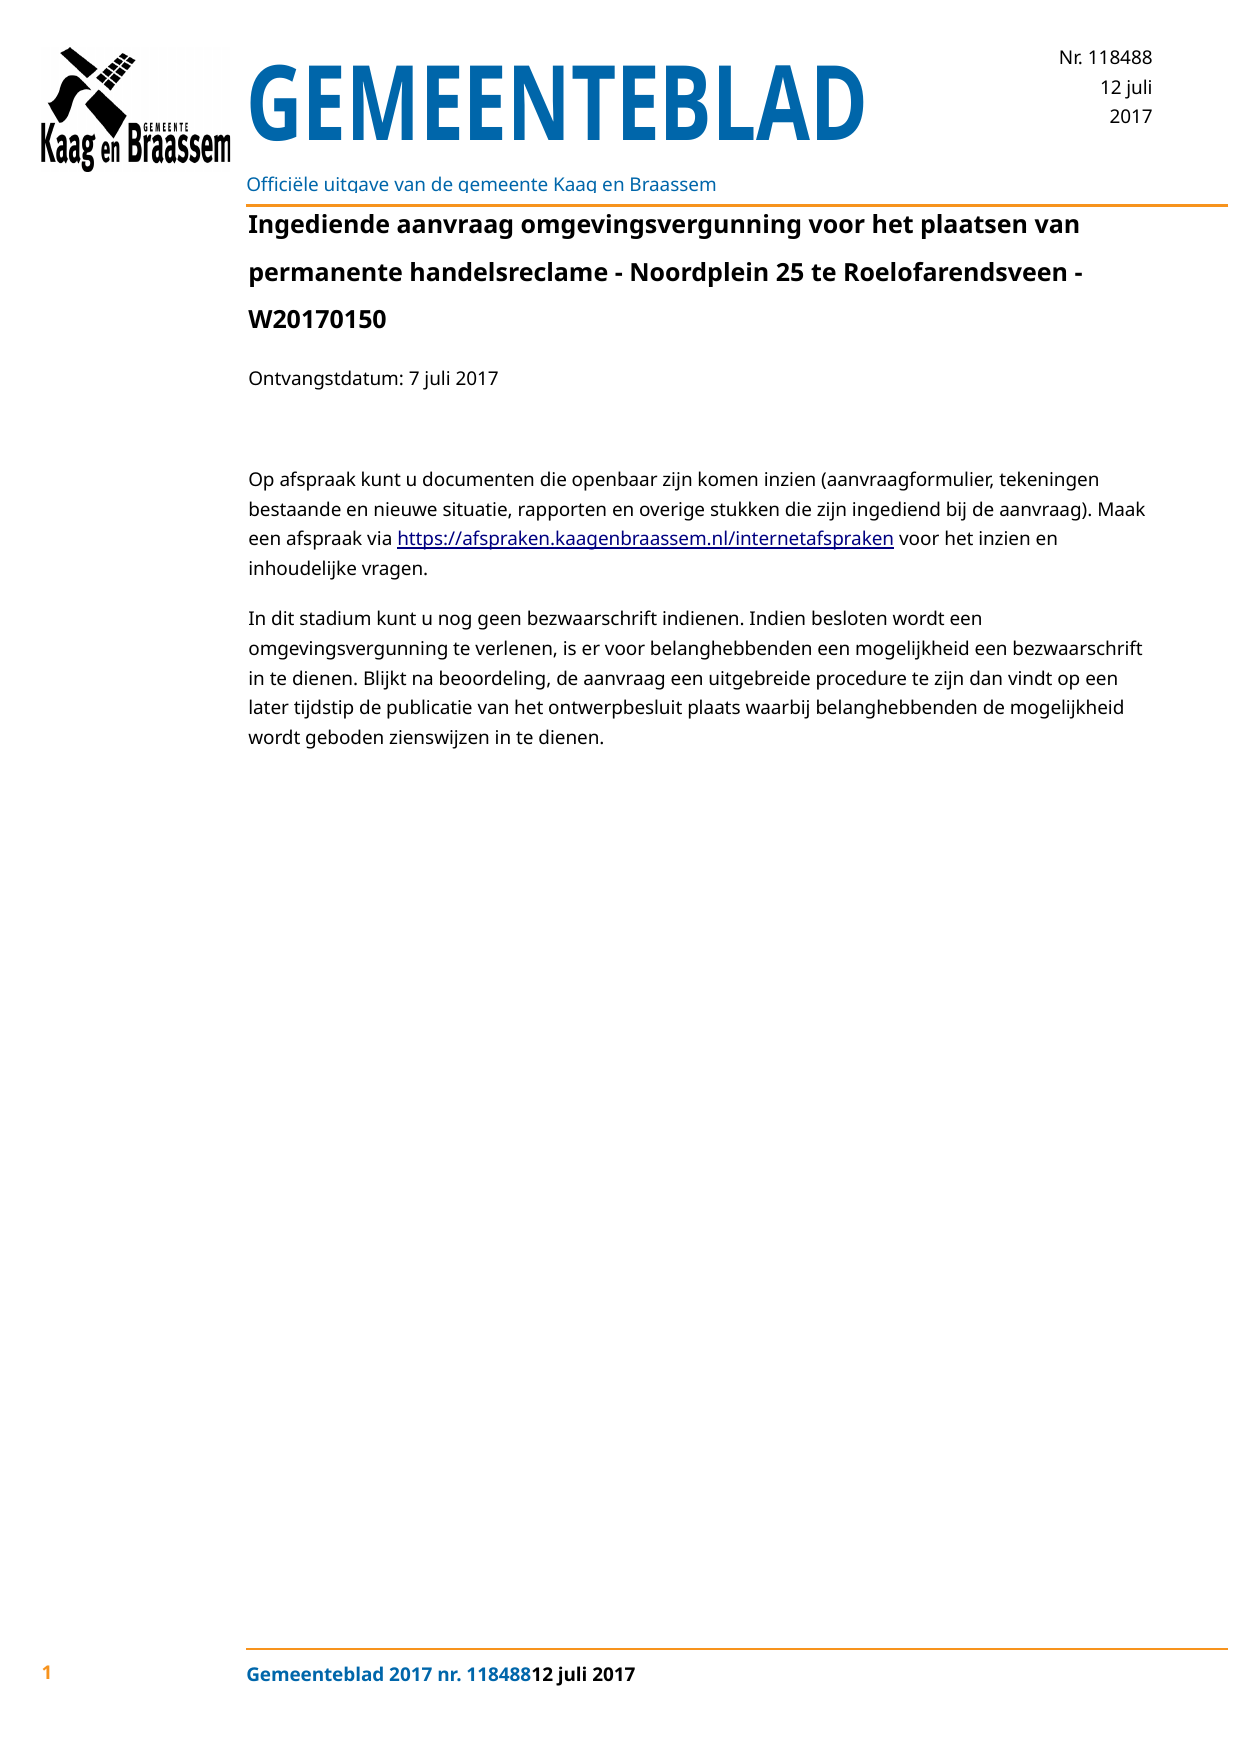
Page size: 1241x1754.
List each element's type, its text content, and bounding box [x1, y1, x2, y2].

text In dit stadium kunt u nog geen bezwaarschrift indienen. Indien besloten wordt een omgevingsvergunning te verlenen, is er voor belanghebbenden een mogelijkheid een bezwaarschrift in te dienen. Blijkt na beoordeling, de aanvraag een uitgebreide procedure te zijn dan vindt op een later tijdstip de publicatie van het ontwerpbesluit plaats waarbij belanghebbenden de mogelijkheid wordt geboden zienswijzen in te dienen. [248, 606, 1152, 749]
text Ingediende aanvraag omgevingsvergunning voor het plaatsen van permanente handelsreclame - Noordplein 25 te Roelofarendsveen - W20170150 [248, 207, 1152, 336]
picture [41, 47, 231, 172]
text Ontvangstdatum: 7 juli 2017 [248, 366, 1152, 391]
text Op afspraak kunt u documenten die openbaar zijn komen inzien (aanvraagformulier, tekeningen bestaande en nieuwe situatie, rapporten en overige stukken die zijn ingediend bij de aanvraag). Maak een afspraak via https://afspraken.kaagenbraassem.nl/internetafspraken voor het inzien en inhoudelijke vragen. [248, 466, 1152, 581]
